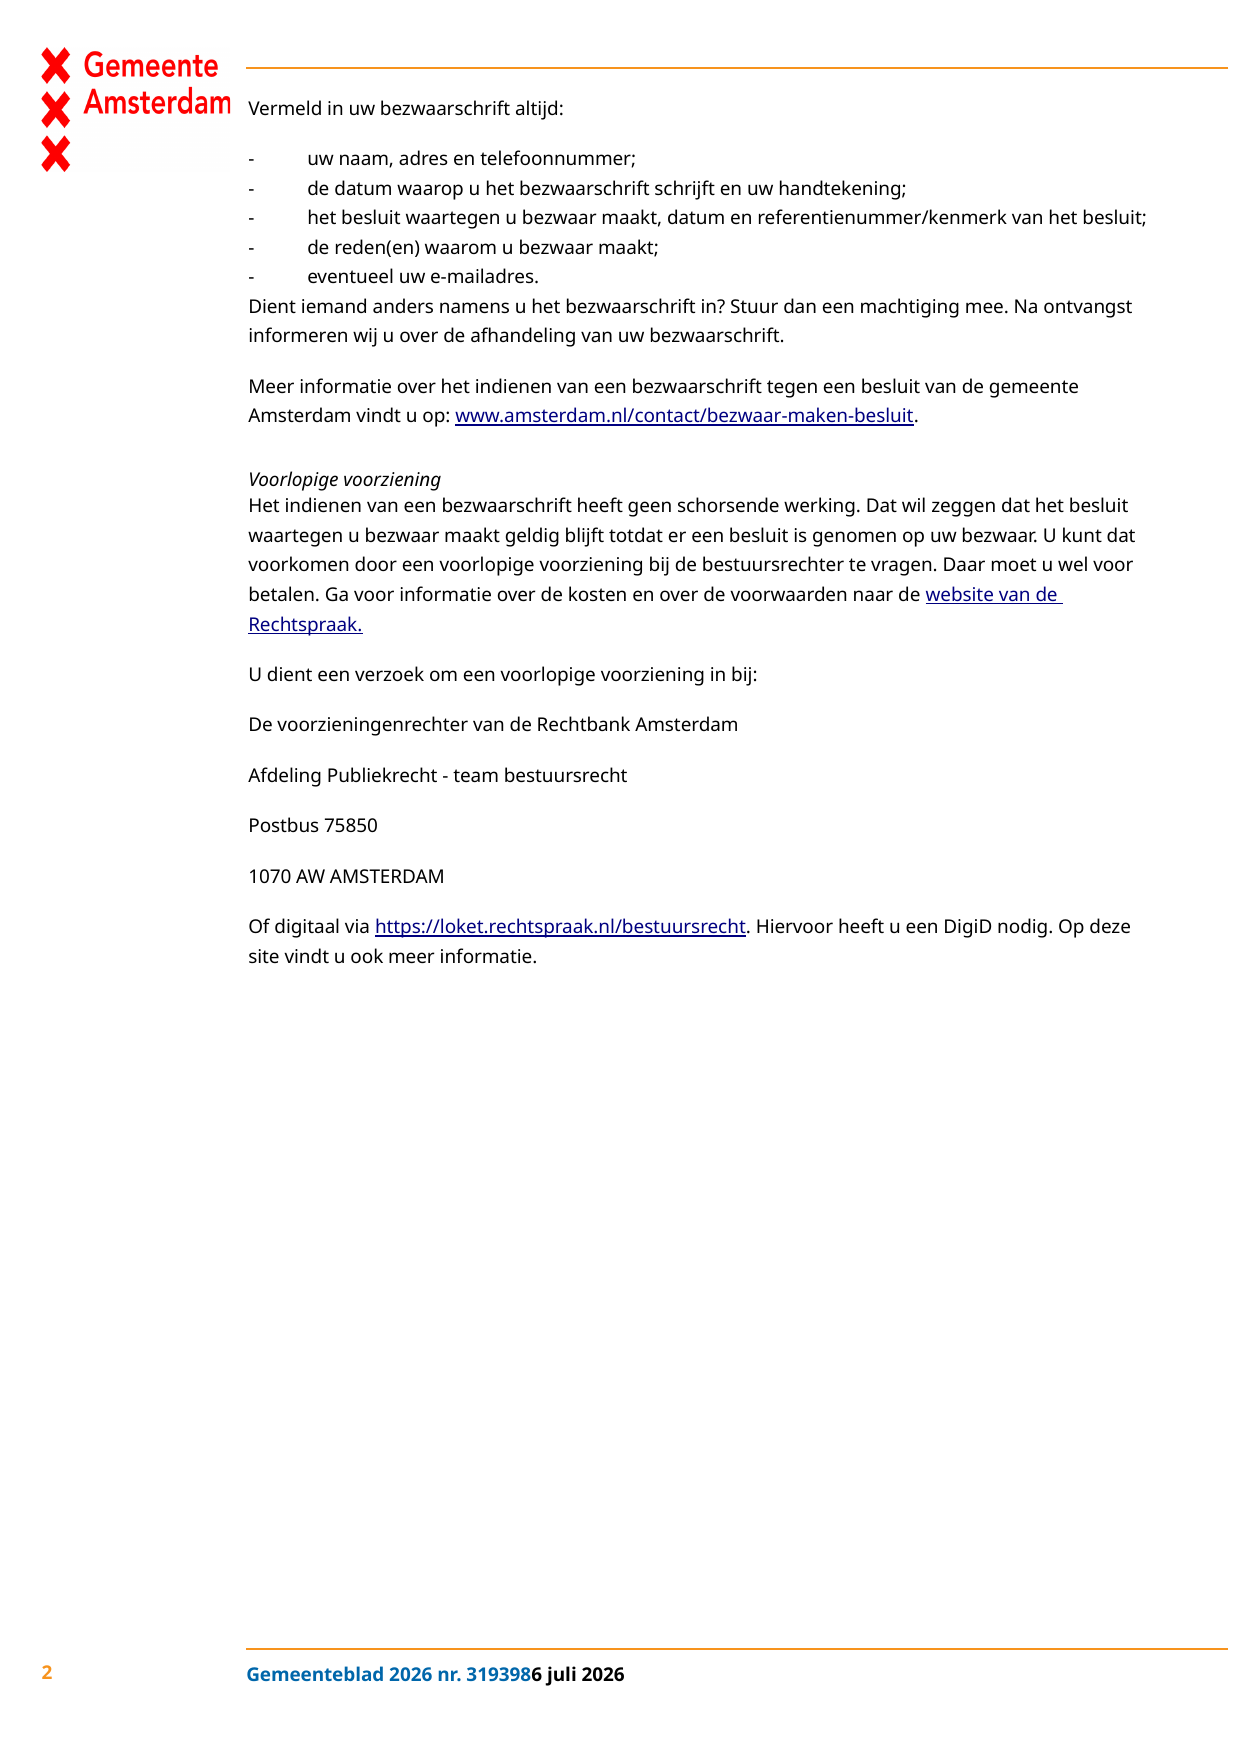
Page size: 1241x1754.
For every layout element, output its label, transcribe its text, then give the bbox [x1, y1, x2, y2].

list eventueel uw e-mailadres. [248, 263, 1152, 289]
list de datum waarop u het bezwaarschrift schrijft en uw handtekening; [248, 175, 1152, 201]
picture [41, 47, 231, 172]
text Het indienen van een bezwaarschrift heeft geen schorsende werking. Dat wil zeggen dat het besluit waartegen u bezwaar maakt geldig blijft totdat er een besluit is genomen op uw bezwaar. U kunt dat voorkomen door een voorlopige voorziening bij de bestuursrechter te vragen. Daar moet u wel voor betalen. Ga voor informatie over de kosten en over de voorwaarden naar de website van de Rechtspraak. [248, 492, 1152, 636]
list uw naam, adres en telefoonnummer; [248, 145, 1152, 171]
text Afdeling Publiekrecht - team bestuursrecht [248, 762, 1152, 788]
text De voorzieningenrechter van de Rechtbank Amsterdam [248, 712, 1152, 737]
text 1070 AW AMSTERDAM [248, 863, 1152, 888]
text Of digitaal via https://loket.rechtspraak.nl/bestuursrecht. Hiervoor heeft u een DigiD nodig. Op deze site vindt u ook meer informatie. [248, 913, 1152, 968]
list het besluit waartegen u bezwaar maakt, datum en referentienummer/kenmerk van het besluit; [248, 204, 1152, 230]
text Vermeld in uw bezwaarschrift altijd: [248, 95, 1152, 121]
text Meer informatie over het indienen van een bezwaarschrift tegen een besluit van de gemeente Amsterdam vindt u op: www.amsterdam.nl/contact/bezwaar-maken-besluit. [248, 373, 1152, 428]
text Postbus 75850 [248, 812, 1152, 838]
text Dient iemand anders namens u het bezwaarschrift in? Stuur dan een machtiging mee. Na ontvangst informeren wij u over de afhandeling van uw bezwaarschrift. [248, 293, 1152, 348]
list de reden(en) waarom u bezwaar maakt; [248, 234, 1152, 260]
text Voorlopige voorziening [248, 467, 1152, 492]
text U dient een verzoek om een voorlopige voorziening in bij: [248, 661, 1152, 687]
